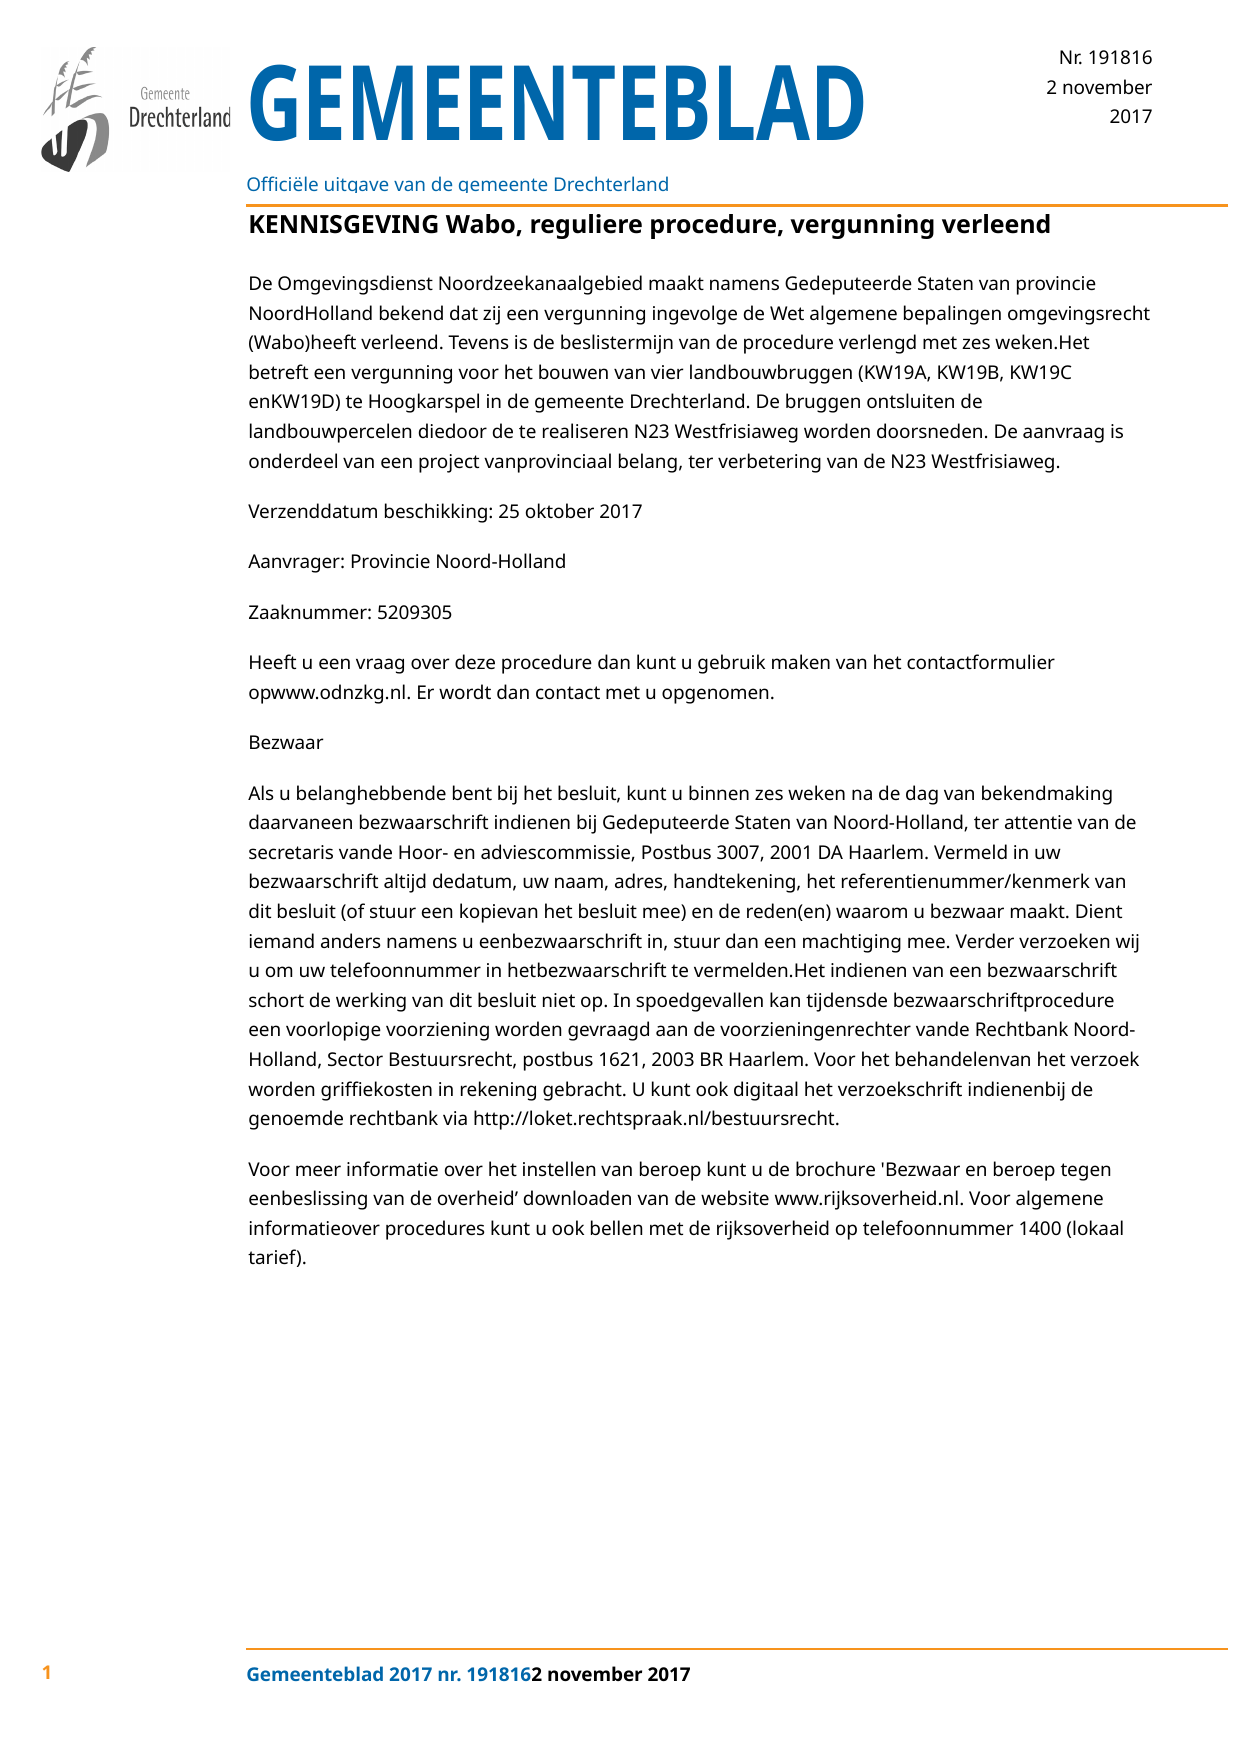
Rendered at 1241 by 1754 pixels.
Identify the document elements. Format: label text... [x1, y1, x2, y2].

text Aanvrager: Provincie Noord-Holland [248, 549, 1152, 574]
text Als u belanghebbende bent bij het besluit, kunt u binnen zes weken na de dag van bekendmaking daarvaneen bezwaarschrift indienen bij Gedeputeerde Staten van Noord-Holland, ter attentie van de secretaris vande Hoor- en adviescommissie, Postbus 3007, 2001 DA Haarlem. Vermeld in uw bezwaarschrift altijd dedatum, uw naam, adres, handtekening, het referentienummer/kenmerk van dit besluit (of stuur een kopievan het besluit mee) en de reden(en) waarom u bezwaar maakt. Dient iemand anders namens u eenbezwaarschrift in, stuur dan een machtiging mee. Verder verzoeken wij u om uw telefoonnummer in hetbezwaarschrift te vermelden.Het indienen van een bezwaarschrift schort de werking van dit besluit niet op. In spoedgevallen kan tijdensde bezwaarschriftprocedure een voorlopige voorziening worden gevraagd aan de voorzieningenrechter vande Rechtbank Noord-Holland, Sector Bestuursrecht, postbus 1621, 2003 BR Haarlem. Voor het behandelenvan het verzoek worden griffiekosten in rekening gebracht. U kunt ook digitaal het verzoekschrift indienenbij de genoemde rechtbank via http://loket.rechtspraak.nl/bestuursrecht. [248, 780, 1152, 1131]
text De Omgevingsdienst Noordzeekanaalgebied maakt namens Gedeputeerde Staten van provincie NoordHolland bekend dat zij een vergunning ingevolge de Wet algemene bepalingen omgevingsrecht (Wabo)heeft verleend. Tevens is de beslistermijn van de procedure verlengd met zes weken.Het betreft een vergunning voor het bouwen van vier landbouwbruggen (KW19A, KW19B, KW19C enKW19D) te Hoogkarspel in de gemeente Drechterland. De bruggen ontsluiten de landbouwpercelen diedoor de te realiseren N23 Westfrisiaweg worden doorsneden. De aanvraag is onderdeel van een project vanprovinciaal belang, ter verbetering van de N23 Westfrisiaweg. [248, 270, 1152, 473]
text Zaaknummer: 5209305 [248, 599, 1152, 625]
text Verzenddatum beschikking: 25 oktober 2017 [248, 498, 1152, 524]
picture [41, 47, 231, 172]
text KENNISGEVING Wabo, reguliere procedure, vergunning verleend [248, 207, 1152, 241]
text Voor meer informatie over het instellen van beroep kunt u de brochure 'Bezwaar en beroep tegen eenbeslissing van de overheid’ downloaden van de website www.rijksoverheid.nl. Voor algemene informatieover procedures kunt u ook bellen met de rijksoverheid op telefoonnummer 1400 (lokaal tarief). [248, 1156, 1152, 1270]
text Bezwaar [248, 729, 1152, 755]
text Heeft u een vraag over deze procedure dan kunt u gebruik maken van het contactformulier opwww.odnzkg.nl. Er wordt dan contact met u opgenomen. [248, 649, 1152, 705]
